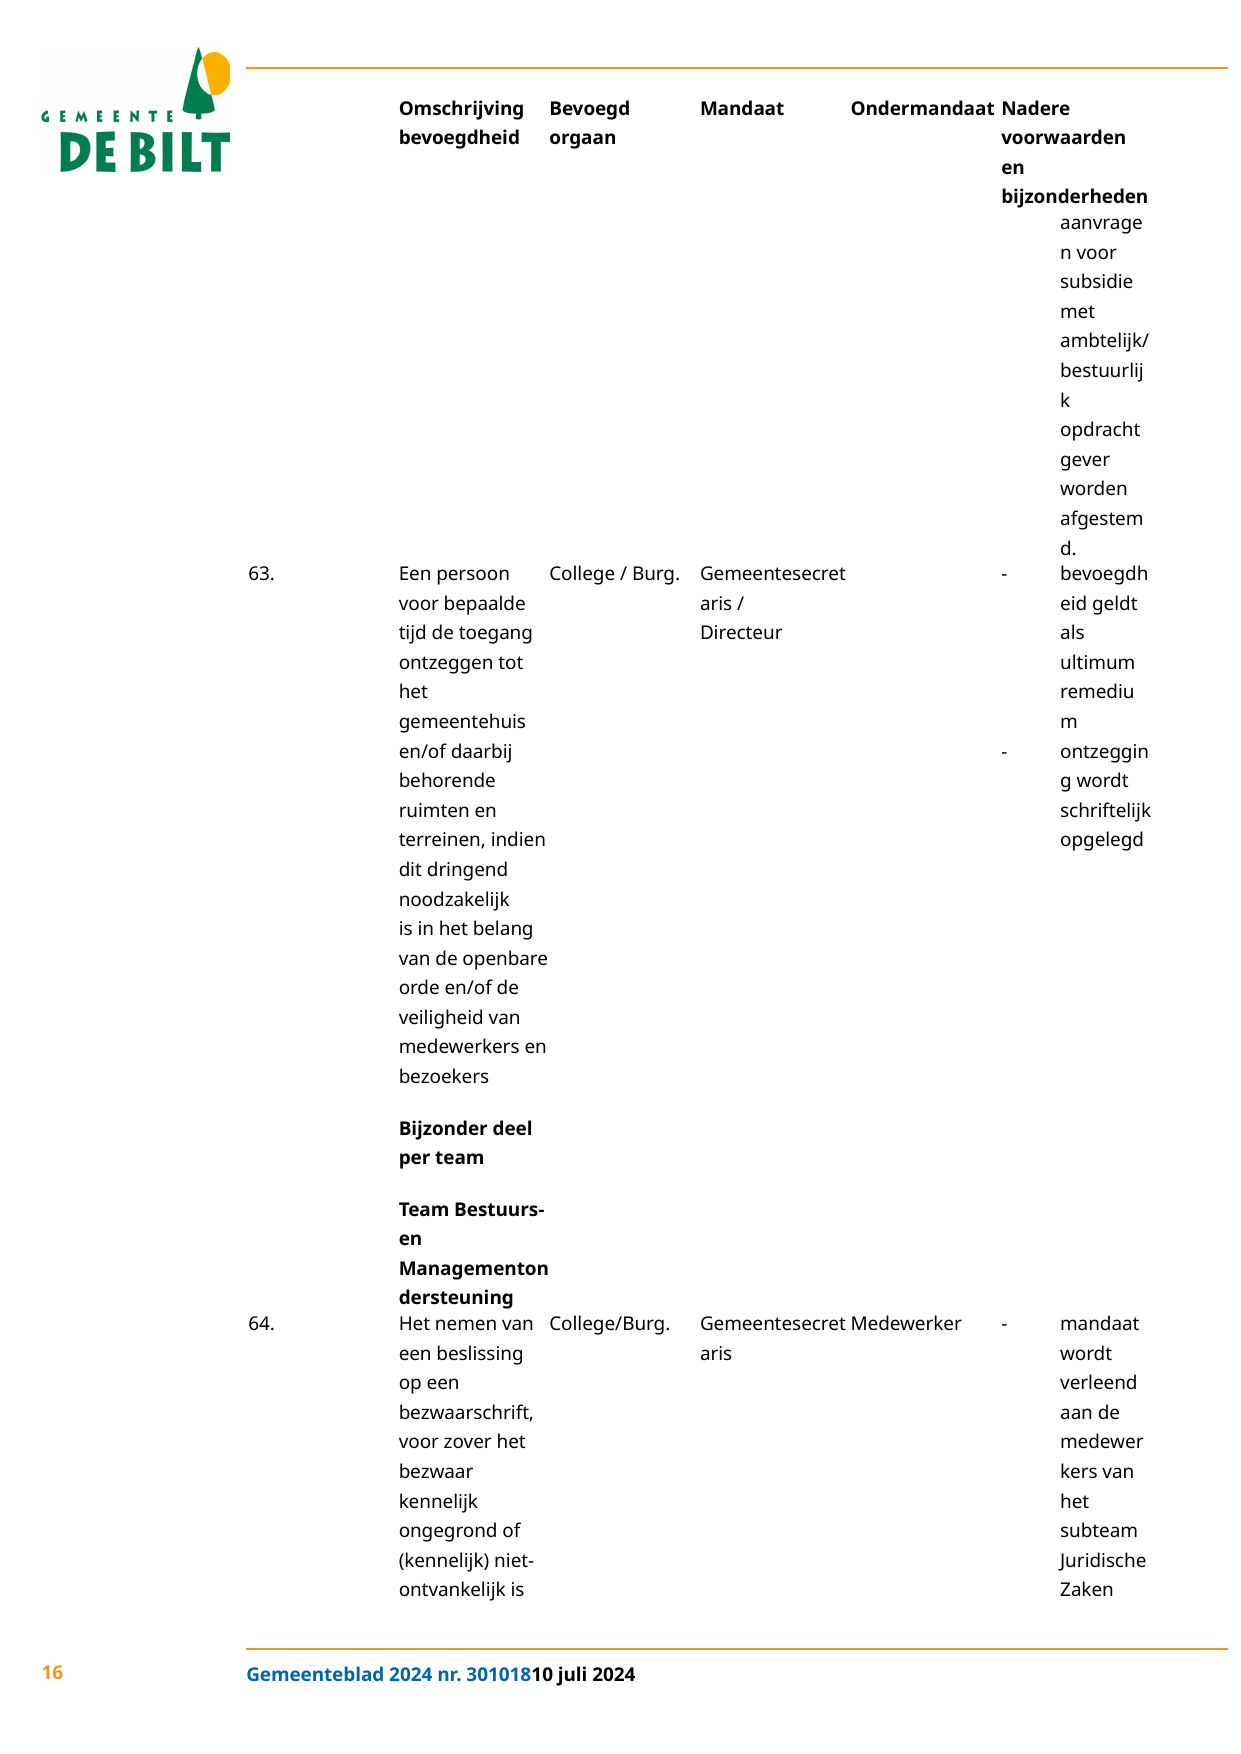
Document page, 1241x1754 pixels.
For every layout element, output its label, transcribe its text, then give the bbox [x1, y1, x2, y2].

table_header Omschrijving bevoegdheid [399, 95, 549, 209]
table_cell [399, 209, 549, 560]
table_cell [1001, 1170, 1152, 1196]
table_cell [850, 1089, 1001, 1115]
table_cell [399, 1089, 549, 1115]
table_cell Gemeentesecretaris [700, 1310, 850, 1602]
picture [41, 47, 231, 172]
table_cell Team Bestuurs- en Managementondersteuning [399, 1196, 549, 1310]
table_cell Gemeentesecretaris / Directeur [700, 560, 850, 1089]
table_cell bevoegdheid geldt als ultimum remedium ontzegging wordt schriftelijk opgelegd [1001, 560, 1152, 1089]
table_cell [1001, 1089, 1152, 1115]
table_cell [850, 560, 1001, 1089]
table_cell [549, 1170, 700, 1196]
table_cell [248, 209, 398, 560]
table_cell [700, 1115, 850, 1170]
table_cell College/Burg. [549, 1310, 700, 1602]
table_cell [248, 1089, 398, 1115]
table_cell [850, 209, 1001, 560]
table_header Ondermandaat [850, 95, 1001, 209]
table_header [248, 95, 398, 209]
table_cell [700, 1196, 850, 1310]
table_header Bevoegd orgaan [549, 95, 700, 209]
table_cell [1001, 1196, 1152, 1310]
table_cell 63. [248, 560, 398, 1089]
table_cell [700, 1089, 850, 1115]
table_cell [549, 1115, 700, 1170]
table_cell [549, 209, 700, 560]
table_cell 64. [248, 1310, 398, 1602]
table_cell Het nemen van een beslissing op een bezwaarschrift, voor zover het bezwaar kennelijk ongegrond of (kennelijk) niet-ontvankelijk is [399, 1310, 549, 1602]
table_cell [850, 1170, 1001, 1196]
table_cell [248, 1115, 398, 1170]
table_cell [700, 1170, 850, 1196]
table_header Nadere voorwaarden en bijzonderheden [1001, 95, 1152, 209]
table_cell mandaat wordt verleend aan de medewerkers van het subteam Juridische Zaken [1001, 1310, 1152, 1602]
table_cell College / Burg. [549, 560, 700, 1089]
table_cell Bijzonder deel per team [399, 1115, 549, 1170]
table_cell [248, 1196, 398, 1310]
table_cell Een persoon voor bepaalde tijd de toegang ontzeggen tot het gemeentehuis en/of daarbij behorende ruimten en terreinen, indien dit dringend noodzakelijk is in het belang van de openbare orde en/of de veiligheid van medewerkers en bezoekers [399, 560, 549, 1089]
table_cell Medewerker [850, 1310, 1001, 1602]
table_cell [248, 1170, 398, 1196]
table_cell [1001, 1115, 1152, 1170]
table_cell [850, 1196, 1001, 1310]
table_cell [399, 1170, 549, 1196]
table_cell [700, 209, 850, 560]
table_cell [549, 1089, 700, 1115]
table_cell [850, 1115, 1001, 1170]
table_cell aanvragen voor subsidie met ambtelijk/bestuurlijk opdrachtgever worden afgestemd. [1001, 209, 1152, 560]
table_header Mandaat [700, 95, 850, 209]
table_cell [549, 1196, 700, 1310]
